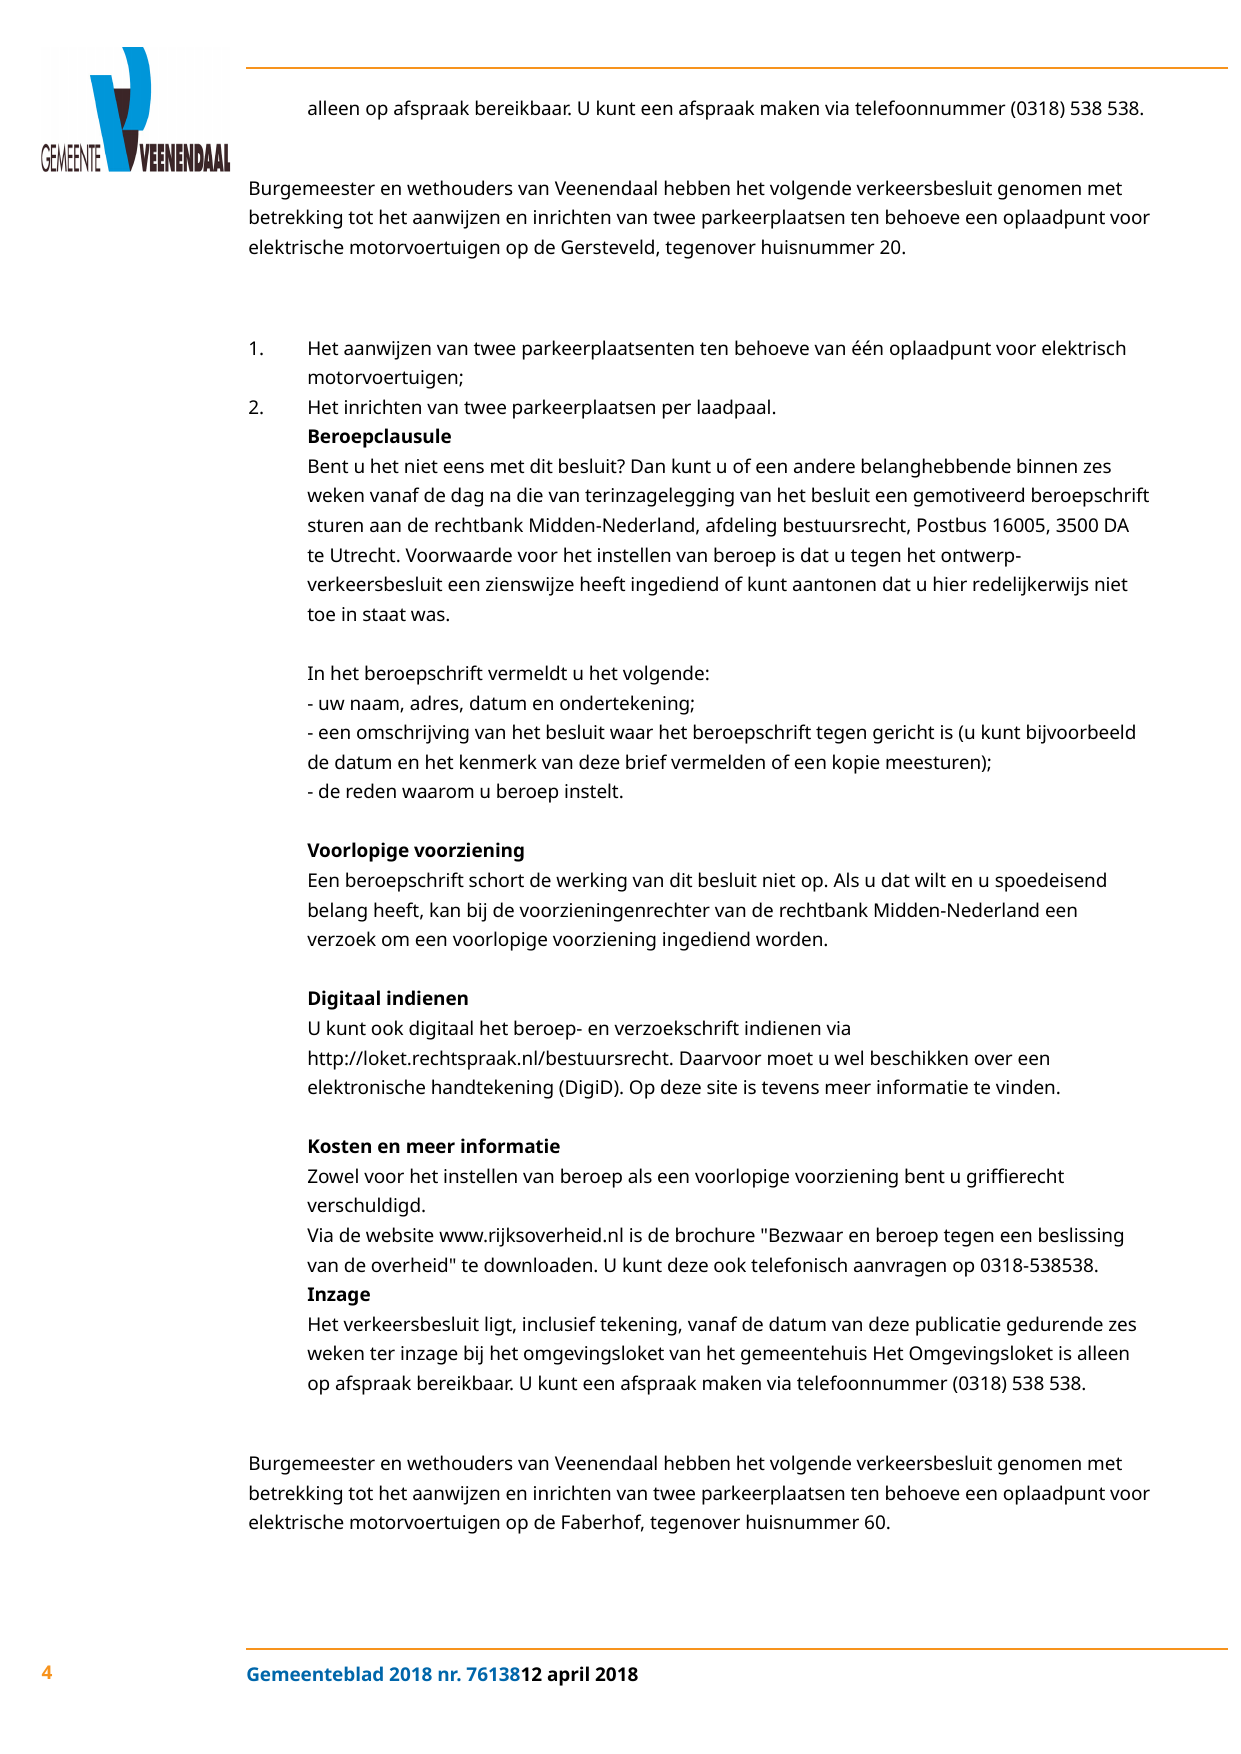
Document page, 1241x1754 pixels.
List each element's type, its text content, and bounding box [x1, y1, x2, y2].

list In het beroepschrift vermeldt u het volgende: [248, 660, 1152, 686]
list - de reden waarom u beroep instelt. [248, 778, 1152, 804]
list Het verkeersbesluit ligt, inclusief tekening, vanaf de datum van deze publicatie gedurende zes weken ter inzage bij het omgevingsloket van het gemeentehuis Het Omgevingsloket is alleen op afspraak bereikbaar. U kunt een afspraak maken via telefoonnummer (0318) 538 538. [248, 1311, 1152, 1396]
list Kosten en meer informatie [248, 1133, 1152, 1159]
picture [41, 47, 130, 172]
text Burgemeester en wethouders van Veenendaal hebben het volgende verkeersbesluit genomen met betrekking tot het aanwijzen en inrichten van twee parkeerplaatsen ten behoeve een oplaadpunt voor elektrische motorvoertuigen op de Gersteveld, tegenover huisnummer 20. [248, 175, 1152, 260]
list - een omschrijving van het besluit waar het beroepschrift tegen gericht is (u kunt bijvoorbeeld de datum en het kenmerk van deze brief vermelden of een kopie meesturen); [248, 719, 1152, 775]
list Zowel voor het instellen van beroep als een voorlopige voorziening bent u griffierecht verschuldigd. [248, 1163, 1152, 1218]
list Via de website www.rijksoverheid.nl is de brochure "Bezwaar en beroep tegen een beslissing van de overheid" te downloaden. U kunt deze ook telefonisch aanvragen op 0318-538538. [248, 1222, 1152, 1278]
list Het inrichten van twee parkeerplaatsen per laadpaal. [248, 394, 1152, 420]
list - uw naam, adres, datum en ondertekening; [248, 690, 1152, 716]
list Het aanwijzen van twee parkeerplaatsenten ten behoeve van één oplaadpunt voor elektrisch motorvoertuigen; [248, 335, 1152, 390]
picture [123, 47, 231, 172]
list Beroepclausule [248, 423, 1152, 449]
list Bent u het niet eens met dit besluit? Dan kunt u of een andere belanghebbende binnen zes weken vanaf de dag na die van terinzagelegging van het besluit een gemotiveerd beroepschrift sturen aan de rechtbank Midden-Nederland, afdeling bestuursrecht, Postbus 16005, 3500 DA te Utrecht. Voorwaarde voor het instellen van beroep is dat u tegen het ontwerp-verkeersbesluit een zienswijze heeft ingediend of kunt aantonen dat u hier redelijkerwijs niet toe in staat was. [248, 453, 1152, 627]
list alleen op afspraak bereikbaar. U kunt een afspraak maken via telefoonnummer (0318) 538 538. [248, 95, 1152, 121]
list Een beroepschrift schort de werking van dit besluit niet op. Als u dat wilt en u spoedeisend belang heeft, kan bij de voorzieningenrechter van de rechtbank Midden-Nederland een verzoek om een voorlopige voorziening ingediend worden. [248, 867, 1152, 952]
list Digitaal indienen [248, 986, 1152, 1011]
text Burgemeester en wethouders van Veenendaal hebben het volgende verkeersbesluit genomen met betrekking tot het aanwijzen en inrichten van twee parkeerplaatsen ten behoeve een oplaadpunt voor elektrische motorvoertuigen op de Faberhof, tegenover huisnummer 60. [248, 1450, 1152, 1535]
list Inzage [248, 1281, 1152, 1307]
list U kunt ook digitaal het beroep- en verzoekschrift indienen via http://loket.rechtspraak.nl/bestuursrecht. Daarvoor moet u wel beschikken over een elektronische handtekening (DigiD). Op deze site is tevens meer informatie te vinden. [248, 1015, 1152, 1100]
list Voorlopige voorziening [248, 838, 1152, 863]
